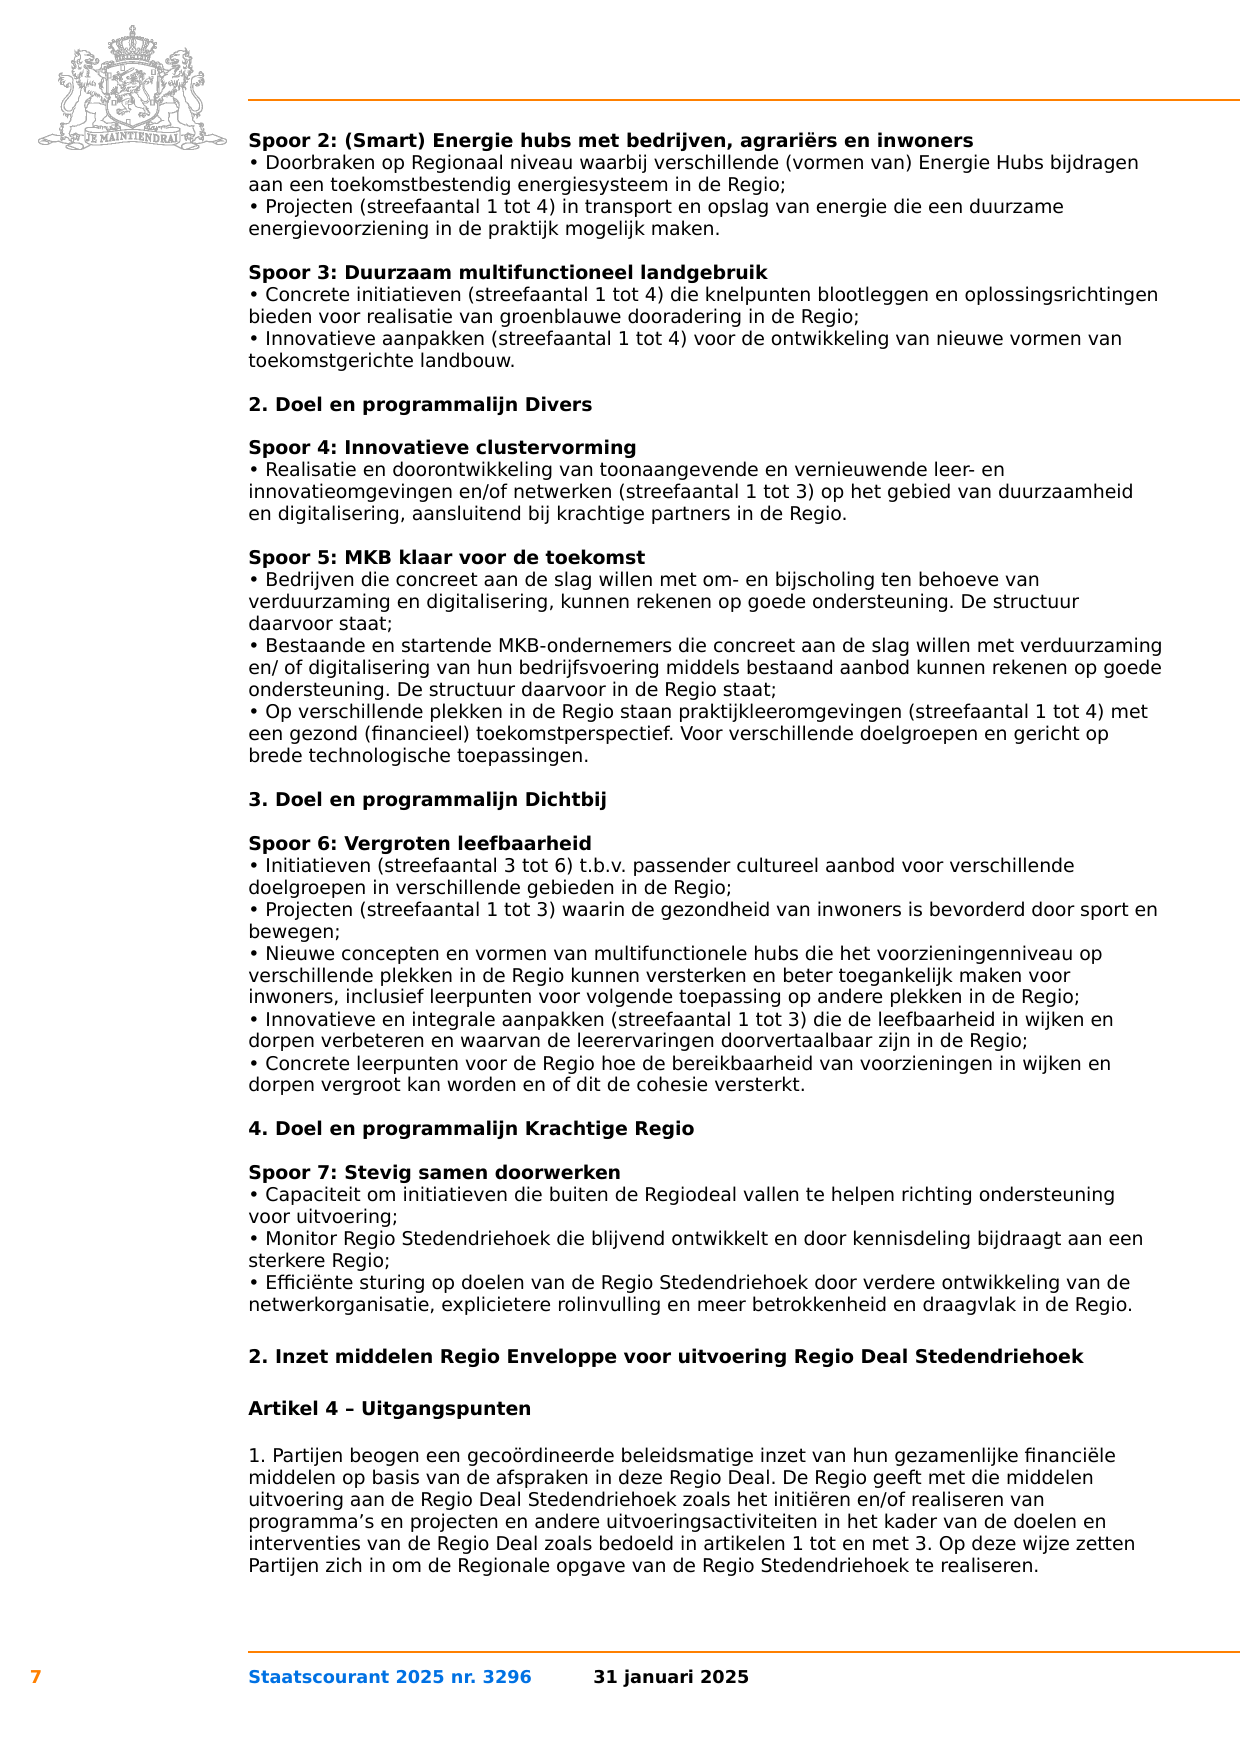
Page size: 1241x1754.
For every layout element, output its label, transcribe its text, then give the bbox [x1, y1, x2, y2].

subtitle Spoor 4: Innovatieve clustervorming [248, 437, 1163, 459]
subtitle Spoor 3: Duurzaam multifunctioneel landgebruik [248, 262, 1163, 284]
subtitle 2. Inzet middelen Regio Enveloppe voor uitvoering Regio Deal Stedendriehoek [248, 1346, 1163, 1368]
text • Concrete leerpunten voor de Regio hoe de bereikbaarheid van voorzieningen in wijken en dorpen vergroot kan worden en of dit de cohesie versterkt. [248, 1052, 1163, 1096]
subtitle 3. Doel en programmalijn Dichtbij [248, 789, 1163, 811]
text • Nieuwe concepten en vormen van multifunctionele hubs die het voorzieningenniveau op verschillende plekken in de Regio kunnen versterken en beter toegankelijk maken voor inwoners, inclusief leerpunten voor volgende toepassing op andere plekken in de Regio; [248, 942, 1163, 1008]
text • Capaciteit om initiatieven die buiten de Regiodeal vallen te helpen richting ondersteuning voor uitvoering; [248, 1184, 1163, 1228]
subtitle Artikel 4 – Uitgangspunten [248, 1398, 1163, 1420]
text • Realisatie en doorontwikkeling van toonaangevende en vernieuwende leer- en innovatieomgevingen en/of netwerken (streefaantal 1 tot 3) op het gebied van duurzaamheid en digitalisering, aansluitend bij krachtige partners in de Regio. [248, 459, 1163, 525]
subtitle 4. Doel en programmalijn Krachtige Regio [248, 1118, 1163, 1140]
subtitle 2. Doel en programmalijn Divers [248, 393, 1163, 415]
text 1. Partijen beogen een gecoördineerde beleidsmatige inzet van hun gezamenlijke financiële middelen op basis van de afspraken in deze Regio Deal. De Regio geeft met die middelen uitvoering aan de Regio Deal Stedendriehoek zoals het initiëren en/of realiseren van programma’s en projecten en andere uitvoeringsactiviteiten in het kader van de doelen en interventies van de Regio Deal zoals bedoeld in artikelen 1 tot en met 3. Op deze wijze zetten Partijen zich in om de Regionale opgave van de Regio Stedendriehoek te realiseren. [248, 1445, 1163, 1577]
text • Initiatieven (streefaantal 3 tot 6) t.b.v. passender cultureel aanbod voor verschillende doelgroepen in verschillende gebieden in de Regio; [248, 854, 1163, 898]
text • Projecten (streefaantal 1 tot 3) waarin de gezondheid van inwoners is bevorderd door sport en bewegen; [248, 898, 1163, 942]
picture [38, 25, 227, 150]
subtitle Spoor 6: Vergroten leefbaarheid [248, 833, 1163, 854]
subtitle Spoor 5: MKB klaar voor de toekomst [248, 547, 1163, 569]
text • Bedrijven die concreet aan de slag willen met om- en bijscholing ten behoeve van verduurzaming en digitalisering, kunnen rekenen op goede ondersteuning. De structuur daarvoor staat; [248, 569, 1163, 635]
subtitle Spoor 7: Stevig samen doorwerken [248, 1162, 1163, 1184]
text • Innovatieve aanpakken (streefaantal 1 tot 4) voor de ontwikkeling van nieuwe vormen van toekomstgerichte landbouw. [248, 328, 1163, 372]
subtitle Spoor 2: (Smart) Energie hubs met bedrijven, agrariërs en inwoners [248, 130, 1163, 152]
text • Efficiënte sturing op doelen van de Regio Stedendriehoek door verdere ontwikkeling van de netwerkorganisatie, explicietere rolinvulling en meer betrokkenheid en draagvlak in de Regio. [248, 1272, 1163, 1316]
text • Innovatieve en integrale aanpakken (streefaantal 1 tot 3) die de leefbaarheid in wijken en dorpen verbeteren en waarvan de leerervaringen doorvertaalbaar zijn in de Regio; [248, 1008, 1163, 1052]
text • Op verschillende plekken in de Regio staan praktijkleeromgevingen (streefaantal 1 tot 4) met een gezond (financieel) toekomstperspectief. Voor verschillende doelgroepen en gericht op brede technologische toepassingen. [248, 701, 1163, 767]
text • Projecten (streefaantal 1 tot 4) in transport en opslag van energie die een duurzame energievoorziening in de praktijk mogelijk maken. [248, 196, 1163, 240]
text • Concrete initiatieven (streefaantal 1 tot 4) die knelpunten blootleggen en oplossingsrichtingen bieden voor realisatie van groenblauwe dooradering in de Regio; [248, 284, 1163, 328]
text • Doorbraken op Regionaal niveau waarbij verschillende (vormen van) Energie Hubs bijdragen aan een toekomstbestendig energiesysteem in de Regio; [248, 152, 1163, 196]
text • Bestaande en startende MKB-ondernemers die concreet aan de slag willen met verduurzaming en/ of digitalisering van hun bedrijfsvoering middels bestaand aanbod kunnen rekenen op goede ondersteuning. De structuur daarvoor in de Regio staat; [248, 635, 1163, 701]
text • Monitor Regio Stedendriehoek die blijvend ontwikkelt en door kennisdeling bijdraagt aan een sterkere Regio; [248, 1228, 1163, 1272]
